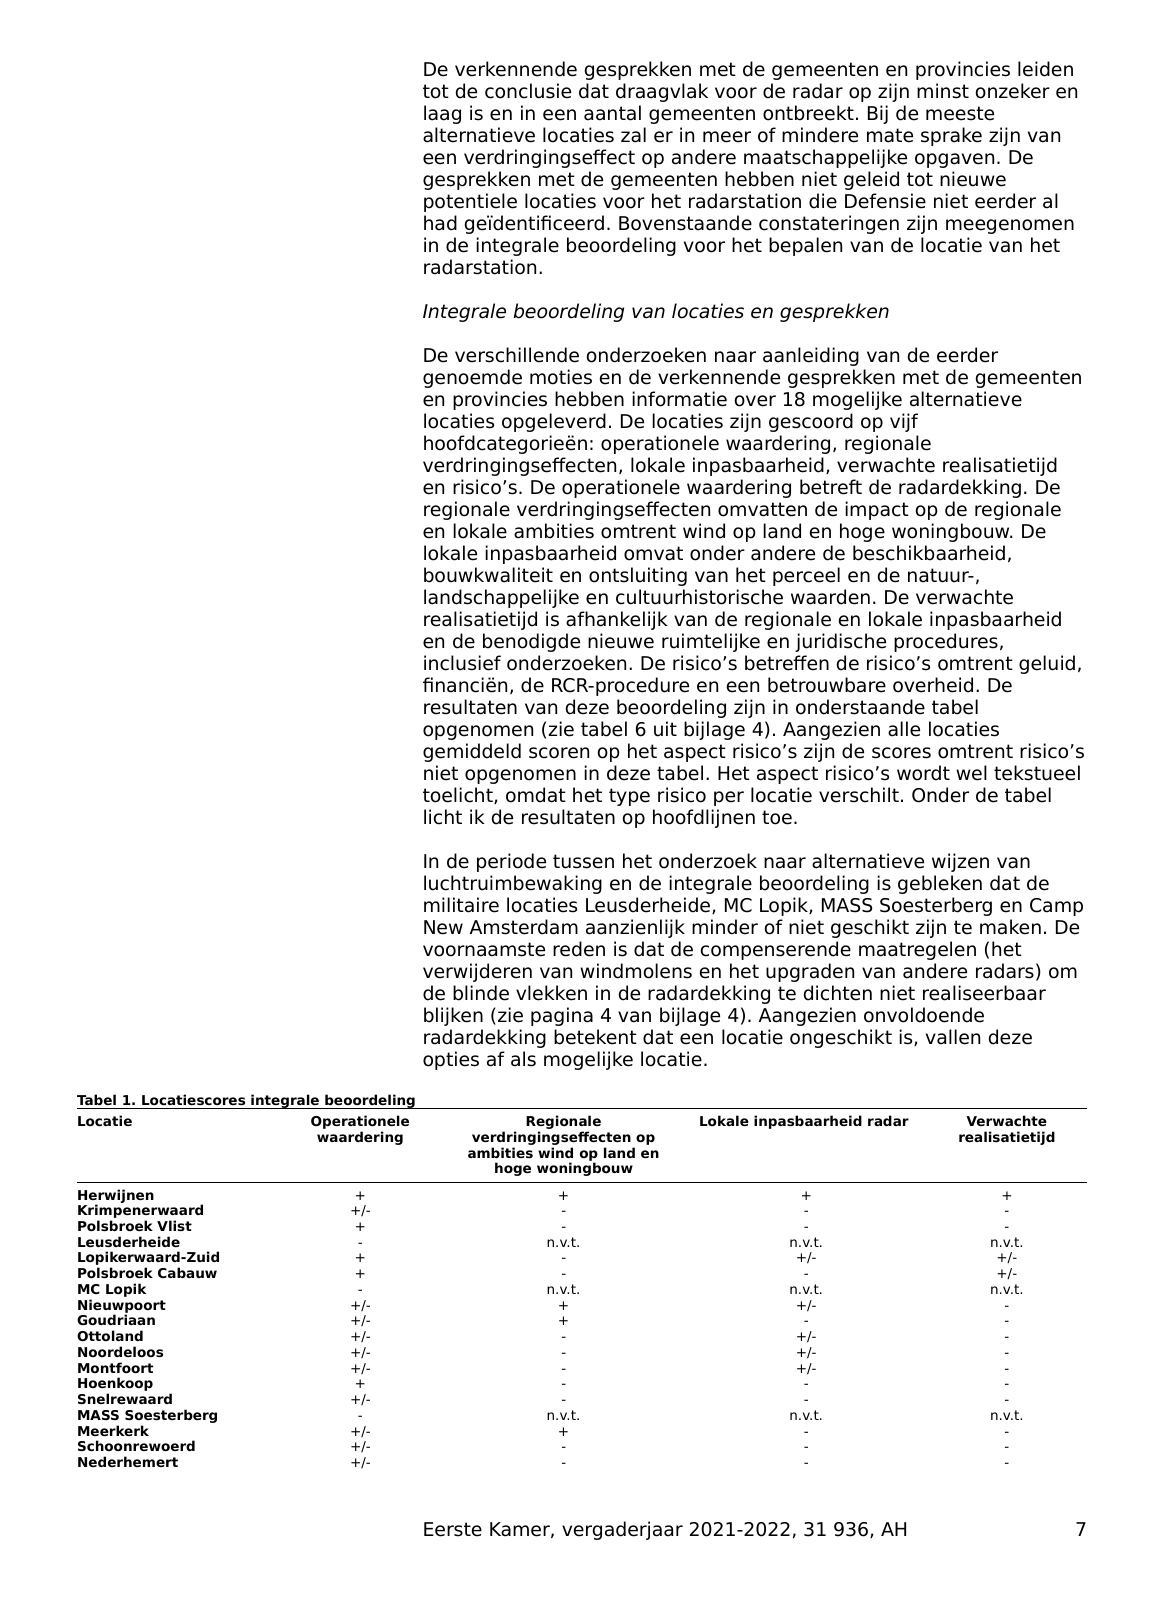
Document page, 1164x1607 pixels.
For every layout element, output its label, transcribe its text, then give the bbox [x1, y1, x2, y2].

table_cell - [927, 1376, 1087, 1392]
table_cell Regionale verdringingseffecten op ambities wind op land en hoge woningbouw [441, 1109, 685, 1182]
table_cell Verwachte realisatietijd [927, 1109, 1087, 1182]
table_cell +/- [279, 1423, 441, 1439]
table_cell - [927, 1423, 1087, 1439]
table_cell - [441, 1345, 685, 1360]
table_cell - [927, 1455, 1087, 1471]
table_cell - [685, 1392, 927, 1408]
table_cell - [441, 1439, 685, 1455]
table_cell - [441, 1455, 685, 1471]
table_cell +/- [685, 1298, 927, 1313]
subtitle Integrale beoordeling van locaties en gesprekken [422, 301, 1087, 323]
table_cell - [441, 1329, 685, 1345]
table_cell +/- [279, 1329, 441, 1345]
table_cell - [441, 1392, 685, 1408]
table_cell n.v.t. [685, 1235, 927, 1250]
table_cell - [279, 1408, 441, 1423]
table_header Tabel 1. Locatiescores integrale beoordeling [77, 1093, 1087, 1108]
table_cell - [685, 1423, 927, 1439]
table_cell Leusderheide [77, 1235, 279, 1250]
table_cell Lopikerwaard-Zuid [77, 1250, 279, 1266]
table_cell n.v.t. [685, 1408, 927, 1423]
table_cell +/- [685, 1345, 927, 1360]
table_cell - [441, 1360, 685, 1376]
table_cell - [685, 1219, 927, 1234]
table_cell - [441, 1376, 685, 1392]
table_cell - [441, 1266, 685, 1282]
table_cell + [685, 1183, 927, 1203]
table_cell n.v.t. [441, 1235, 685, 1250]
table_cell +/- [927, 1266, 1087, 1282]
table_cell - [279, 1282, 441, 1297]
table_cell Snelrewaard [77, 1392, 279, 1408]
table_cell Lokale inpasbaarheid radar [685, 1109, 927, 1182]
table_cell Herwijnen [77, 1183, 279, 1203]
table_cell + [441, 1298, 685, 1313]
table_cell - [685, 1313, 927, 1329]
table_cell Schoonrewoerd [77, 1439, 279, 1455]
table_cell + [927, 1183, 1087, 1203]
table_cell MASS Soesterberg [77, 1408, 279, 1423]
table_cell - [685, 1376, 927, 1392]
table_cell - [927, 1392, 1087, 1408]
text De verschillende onderzoeken naar aanleiding van de eerder genoemde moties en de verkennende gesprekken met de gemeenten en provincies hebben informatie over 18 mogelijke alternatieve locaties opgeleverd. De locaties zijn gescoord op vijf hoofdcategorieën: operationele waardering, regionale verdringingseffecten, lokale inpasbaarheid, verwachte realisatietijd en risico’s. De operationele waardering betreft de radardekking. De regionale verdringingseffecten omvatten de impact op de regionale en lokale ambities omtrent wind op land en hoge woningbouw. De lokale inpasbaarheid omvat onder andere de beschikbaarheid, bouwkwaliteit en ontsluiting van het perceel en de natuur-, landschappelijke en cultuurhistorische waarden. De verwachte realisatietijd is afhankelijk van de regionale en lokale inpasbaarheid en de benodigde nieuwe ruimtelijke en juridische procedures, inclusief onderzoeken. De risico’s betreffen de risico’s omtrent geluid, financiën, de RCR-procedure en een betrouwbare overheid. De resultaten van deze beoordeling zijn in onderstaande tabel opgenomen (zie tabel 6 uit bijlage 4). Aangezien alle locaties gemiddeld scoren op het aspect risico’s zijn de scores omtrent risico’s niet opgenomen in deze tabel. Het aspect risico’s wordt wel tekstueel toelicht, omdat het type risico per locatie verschilt. Onder de tabel licht ik de resultaten op hoofdlijnen toe. [422, 345, 1087, 829]
table_cell +/- [927, 1250, 1087, 1266]
table_cell +/- [279, 1455, 441, 1471]
table_cell + [441, 1183, 685, 1203]
table_cell Noordeloos [77, 1345, 279, 1360]
table_cell Polsbroek Vlist [77, 1219, 279, 1234]
table_cell + [279, 1376, 441, 1392]
table_cell - [685, 1203, 927, 1219]
table_cell + [279, 1219, 441, 1234]
table_cell n.v.t. [927, 1282, 1087, 1297]
table_cell n.v.t. [441, 1282, 685, 1297]
table_cell - [927, 1345, 1087, 1360]
text De verkennende gesprekken met de gemeenten en provincies leiden tot de conclusie dat draagvlak voor de radar op zijn minst onzeker en laag is en in een aantal gemeenten ontbreekt. Bij de meeste alternatieve locaties zal er in meer of mindere mate sprake zijn van een verdringingseffect op andere maatschappelijke opgaven. De gesprekken met de gemeenten hebben niet geleid tot nieuwe potentiele locaties voor het radarstation die Defensie niet eerder al had geïdentificeerd. Bovenstaande constateringen zijn meegenomen in de integrale beoordeling voor het bepalen van de locatie van het radarstation. [422, 59, 1087, 279]
table_cell Montfoort [77, 1360, 279, 1376]
table_cell Hoenkoop [77, 1376, 279, 1392]
table_cell + [441, 1313, 685, 1329]
table_cell Nieuwpoort [77, 1298, 279, 1313]
table_cell Operationele waardering [279, 1109, 441, 1182]
table_cell - [927, 1203, 1087, 1219]
table_cell +/- [685, 1250, 927, 1266]
table_cell - [927, 1439, 1087, 1455]
table_cell n.v.t. [927, 1408, 1087, 1423]
table_cell +/- [279, 1313, 441, 1329]
table_cell n.v.t. [927, 1235, 1087, 1250]
table_cell n.v.t. [441, 1408, 685, 1423]
table_cell - [927, 1298, 1087, 1313]
table_cell +/- [685, 1360, 927, 1376]
table_cell + [279, 1250, 441, 1266]
table_cell Meerkerk [77, 1423, 279, 1439]
table_cell Ottoland [77, 1329, 279, 1345]
table_cell + [441, 1423, 685, 1439]
table_cell - [927, 1219, 1087, 1234]
table_cell Nederhemert [77, 1455, 279, 1471]
table_cell +/- [685, 1329, 927, 1345]
table_cell Krimpenerwaard [77, 1203, 279, 1219]
table_cell - [685, 1439, 927, 1455]
table_cell - [927, 1329, 1087, 1345]
table_cell - [441, 1203, 685, 1219]
table_cell Polsbroek Cabauw [77, 1266, 279, 1282]
table_cell Goudriaan [77, 1313, 279, 1329]
table_cell +/- [279, 1439, 441, 1455]
table_cell Locatie [77, 1109, 279, 1182]
table_cell +/- [279, 1203, 441, 1219]
table_cell - [685, 1266, 927, 1282]
table_cell + [279, 1266, 441, 1282]
table_cell MC Lopik [77, 1282, 279, 1297]
table_cell - [927, 1313, 1087, 1329]
table_cell - [441, 1219, 685, 1234]
table_cell +/- [279, 1360, 441, 1376]
table_cell +/- [279, 1345, 441, 1360]
table_cell +/- [279, 1392, 441, 1408]
table_cell - [441, 1250, 685, 1266]
table_cell - [279, 1235, 441, 1250]
table_cell n.v.t. [685, 1282, 927, 1297]
table_cell - [927, 1360, 1087, 1376]
table_cell + [279, 1183, 441, 1203]
table_cell +/- [279, 1298, 441, 1313]
table_cell - [685, 1455, 927, 1471]
text In de periode tussen het onderzoek naar alternatieve wijzen van luchtruimbewaking en de integrale beoordeling is gebleken dat de militaire locaties Leusderheide, MC Lopik, MASS Soesterberg en Camp New Amsterdam aanzienlijk minder of niet geschikt zijn te maken. De voornaamste reden is dat de compenserende maatregelen (het verwijderen van windmolens en het upgraden van andere radars) om de blinde vlekken in de radardekking te dichten niet realiseerbaar blijken (zie pagina 4 van bijlage 4). Aangezien onvoldoende radardekking betekent dat een locatie ongeschikt is, vallen deze opties af als mogelijke locatie. [422, 851, 1087, 1071]
